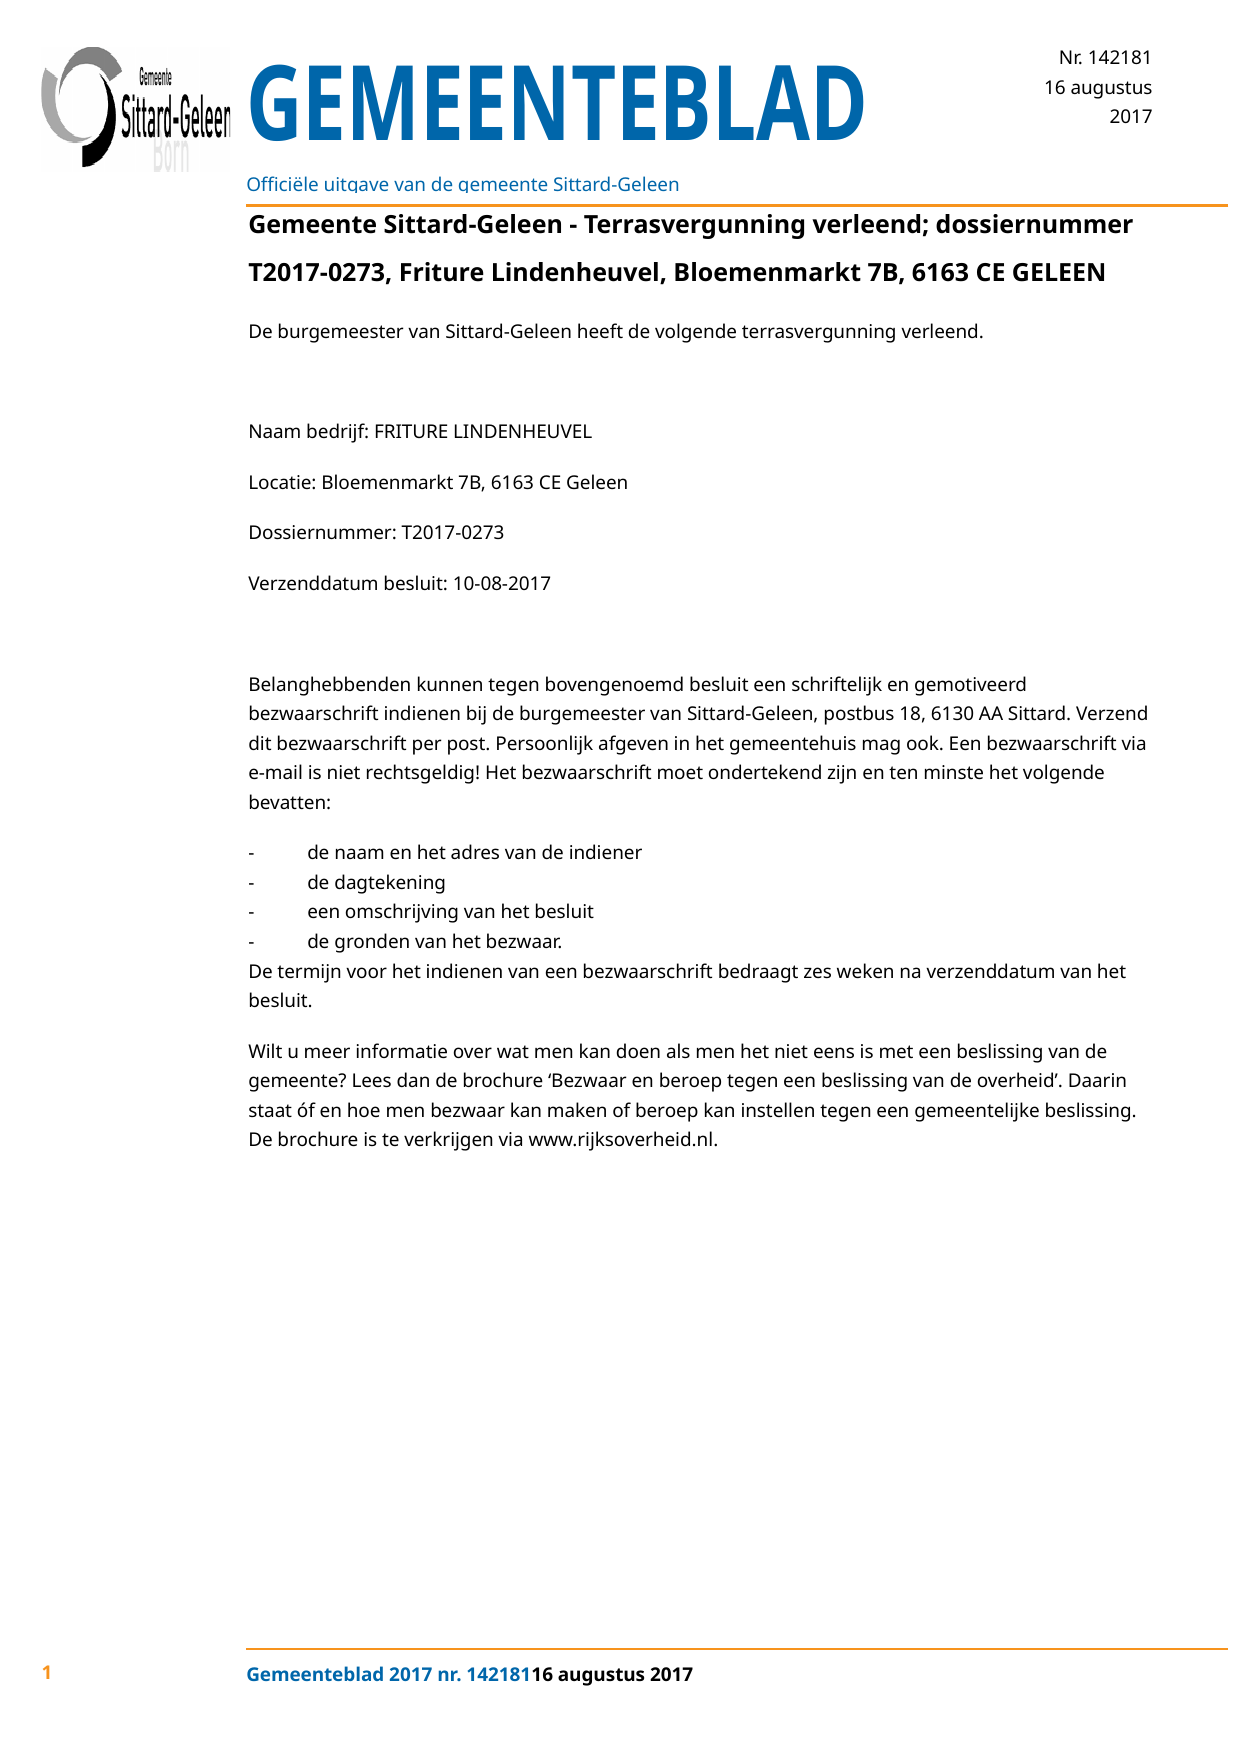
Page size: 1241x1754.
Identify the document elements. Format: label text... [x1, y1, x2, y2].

text Wilt u meer informatie over wat men kan doen als men het niet eens is met een beslissing van de gemeente? Lees dan de brochure ‘Bezwaar en beroep tegen een beslissing van de overheid’. Daarin staat óf en hoe men bezwaar kan maken of beroep kan instellen tegen een gemeentelijke beslissing. De brochure is te verkrijgen via www.rijksoverheid.nl. [248, 1038, 1152, 1152]
text Belanghebbenden kunnen tegen bovengenoemd besluit een schriftelijk en gemotiveerd bezwaarschrift indienen bij de burgemeester van Sittard-Geleen, postbus 18, 6130 AA Sittard. Verzend dit bezwaarschrift per post. Persoonlijk afgeven in het gemeentehuis mag ook. Een bezwaarschrift via e-mail is niet rechtsgeldig! Het bezwaarschrift moet ondertekend zijn en ten minste het volgende bevatten: [248, 671, 1152, 815]
text Verzenddatum besluit: 10-08-2017 [248, 570, 1152, 596]
text De burgemeester van Sittard-Geleen heeft de volgende terrasvergunning verleend. [248, 318, 1152, 344]
text Gemeente Sittard-Geleen - Terrasvergunning verleend; dossiernummer T2017-0273, Friture Lindenheuvel, Bloemenmarkt 7B, 6163 CE GELEEN [248, 207, 1152, 288]
text Dossiernummer: T2017-0273 [248, 519, 1152, 545]
list de dagtekening [248, 869, 1152, 895]
text Naam bedrijf: FRITURE LINDENHEUVEL [248, 419, 1152, 444]
list een omschrijving van het besluit [248, 899, 1152, 924]
list de naam en het adres van de indiener [248, 839, 1152, 865]
list de gronden van het bezwaar. [248, 928, 1152, 954]
picture [41, 47, 231, 172]
text De termijn voor het indienen van een bezwaarschrift bedraagt zes weken na verzenddatum van het besluit. [248, 958, 1152, 1013]
text Locatie: Bloemenmarkt 7B, 6163 CE Geleen [248, 469, 1152, 495]
